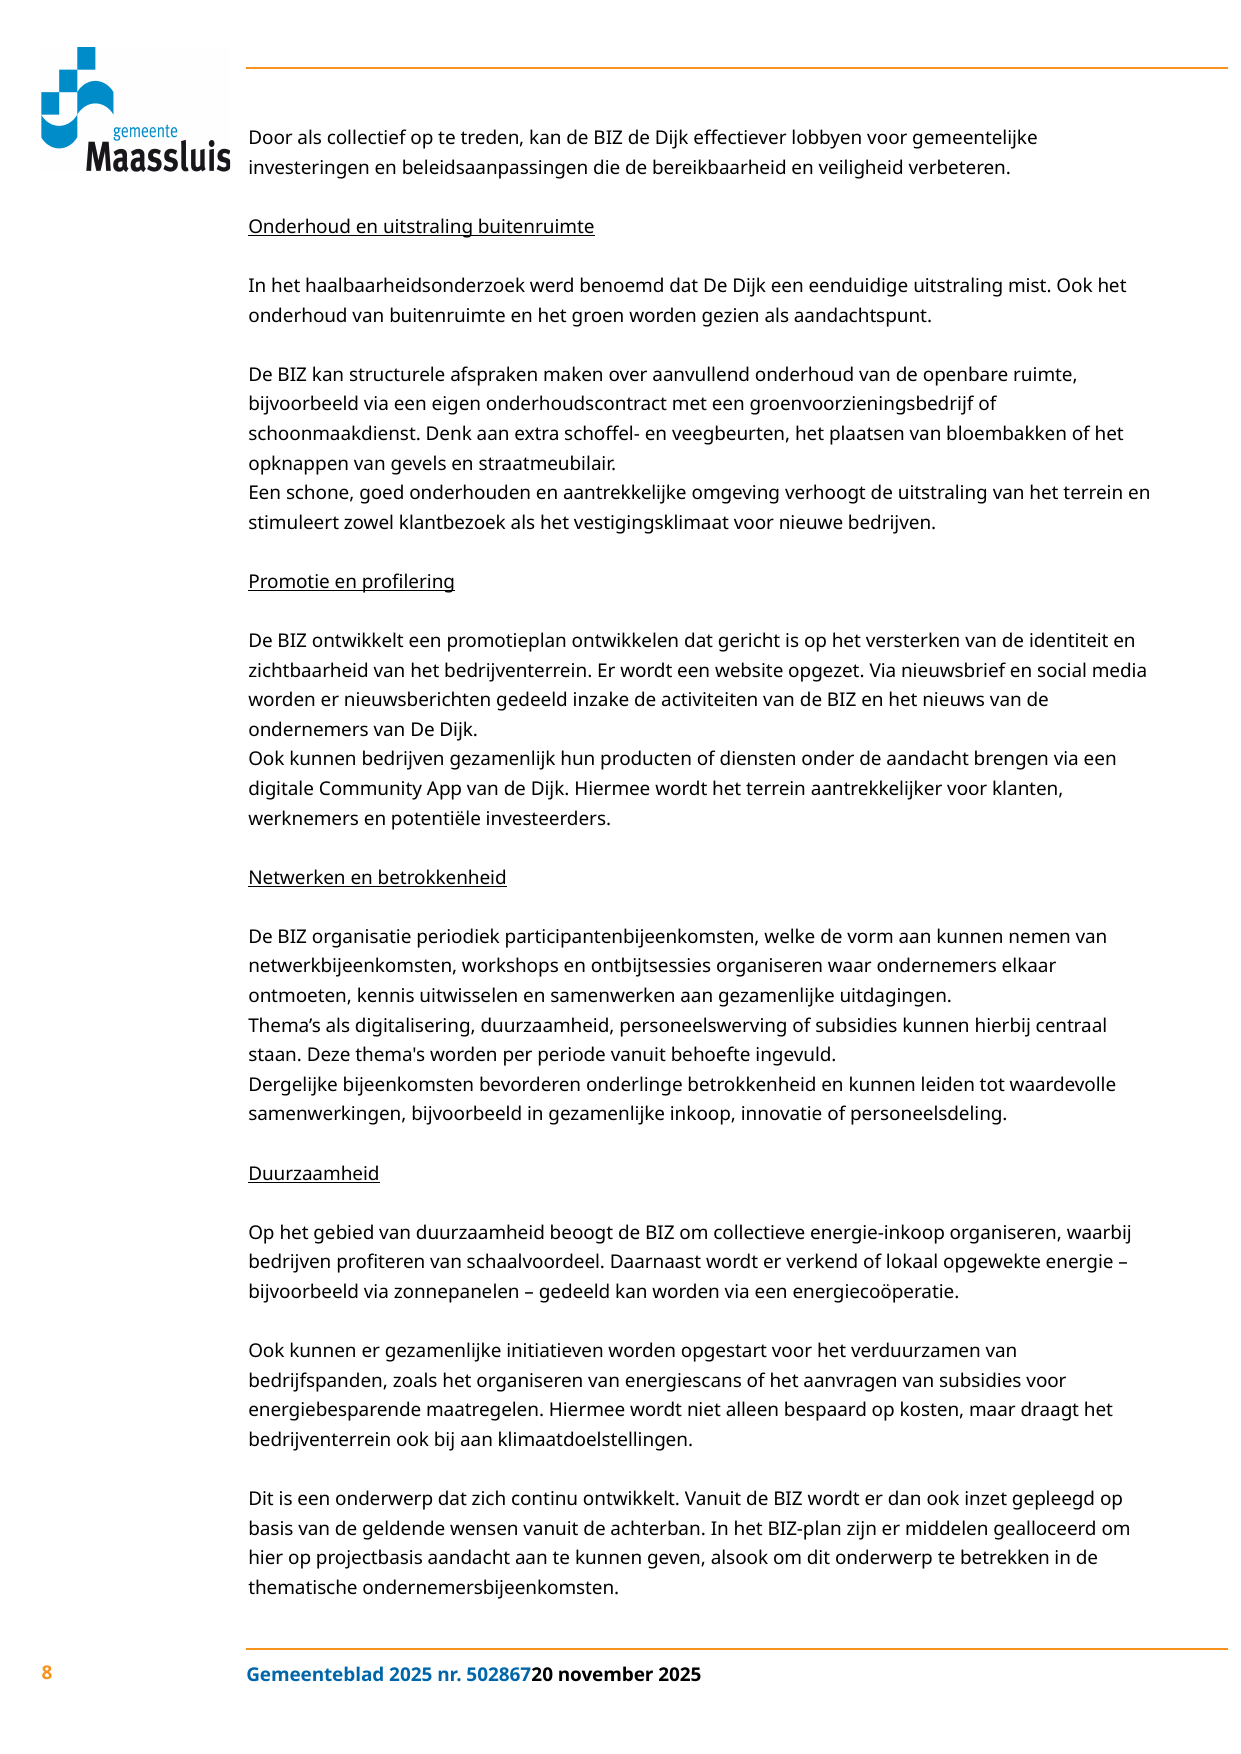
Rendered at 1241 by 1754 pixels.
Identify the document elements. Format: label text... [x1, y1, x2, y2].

text Op het gebied van duurzaamheid beoogt de BIZ om collectieve energie-inkoop organiseren, waarbij bedrijven profiteren van schaalvoordeel. Daarnaast wordt er verkend of lokaal opgewekte energie – bijvoorbeeld via zonnepanelen – gedeeld kan worden via een energiecoöperatie. [248, 1219, 1152, 1304]
text In het haalbaarheidsonderzoek werd benoemd dat De Dijk een eenduidige uitstraling mist. Ook het onderhoud van buitenruimte en het groen worden gezien als aandachtspunt. [248, 272, 1152, 328]
text De BIZ ontwikkelt een promotieplan ontwikkelen dat gericht is op het versterken van de identiteit en zichtbaarheid van het bedrijventerrein. Er wordt een website opgezet. Via nieuwsbrief en social media worden er nieuwsberichten gedeeld inzake de activiteiten van de BIZ en het nieuws van de ondernemers van De Dijk. [248, 627, 1152, 742]
text Duurzaamheid [248, 1160, 1152, 1186]
text Door als collectief op te treden, kan de BIZ de Dijk effectiever lobbyen voor gemeentelijke investeringen en beleidsaanpassingen die de bereikbaarheid en veiligheid verbeteren. [248, 124, 1152, 180]
text Netwerken en betrokkenheid [248, 864, 1152, 890]
text Een schone, goed onderhouden en aantrekkelijke omgeving verhoogt de uitstraling van het terrein en stimuleert zowel klantbezoek als het vestigingsklimaat voor nieuwe bedrijven. [248, 479, 1152, 535]
text De BIZ kan structurele afspraken maken over aanvullend onderhoud van de openbare ruimte, bijvoorbeeld via een eigen onderhoudscontract met een groenvoorzieningsbedrijf of schoonmaakdienst. Denk aan extra schoffel- en veegbeurten, het plaatsen van bloembakken of het opknappen van gevels en straatmeubilair. [248, 361, 1152, 476]
text Promotie en profilering [248, 568, 1152, 594]
picture [41, 47, 77, 92]
text Thema’s als digitalisering, duurzaamheid, personeelswerving of subsidies kunnen hierbij centraal staan. Deze thema's worden per periode vanuit behoefte ingevuld. [248, 1012, 1152, 1067]
text Dergelijke bijeenkomsten bevorderen onderlinge betrokkenheid en kunnen leiden tot waardevolle samenwerkingen, bijvoorbeeld in gezamenlijke inkoop, innovatie of personeelsdeling. [248, 1071, 1152, 1126]
text Dit is een onderwerp dat zich continu ontwikkelt. Vanuit de BIZ wordt er dan ook inzet gepleegd op basis van de geldende wensen vanuit de achterban. In het BIZ-plan zijn er middelen gealloceerd om hier op projectbasis aandacht aan te kunnen geven, alsook om dit onderwerp te betrekken in de thematische ondernemersbijeenkomsten. [248, 1485, 1152, 1600]
text Ook kunnen er gezamenlijke initiatieven worden opgestart voor het verduurzamen van bedrijfspanden, zoals het organiseren van energiescans of het aanvragen van subsidies voor energiebesparende maatregelen. Hiermee wordt niet alleen bespaard op kosten, maar draagt het bedrijventerrein ook bij aan klimaatdoelstellingen. [248, 1337, 1152, 1452]
picture [41, 47, 231, 172]
text Onderhoud en uitstraling buitenruimte [248, 213, 1152, 239]
text Ook kunnen bedrijven gezamenlijk hun producten of diensten onder de aandacht brengen via een digitale Community App van de Dijk. Hiermee wordt het terrein aantrekkelijker voor klanten, werknemers en potentiële investeerders. [248, 746, 1152, 831]
text De BIZ organisatie periodiek participantenbijeenkomsten, welke de vorm aan kunnen nemen van netwerkbijeenkomsten, workshops en ontbijtsessies organiseren waar ondernemers elkaar ontmoeten, kennis uitwisselen en samenwerken aan gezamenlijke uitdagingen. [248, 923, 1152, 1008]
